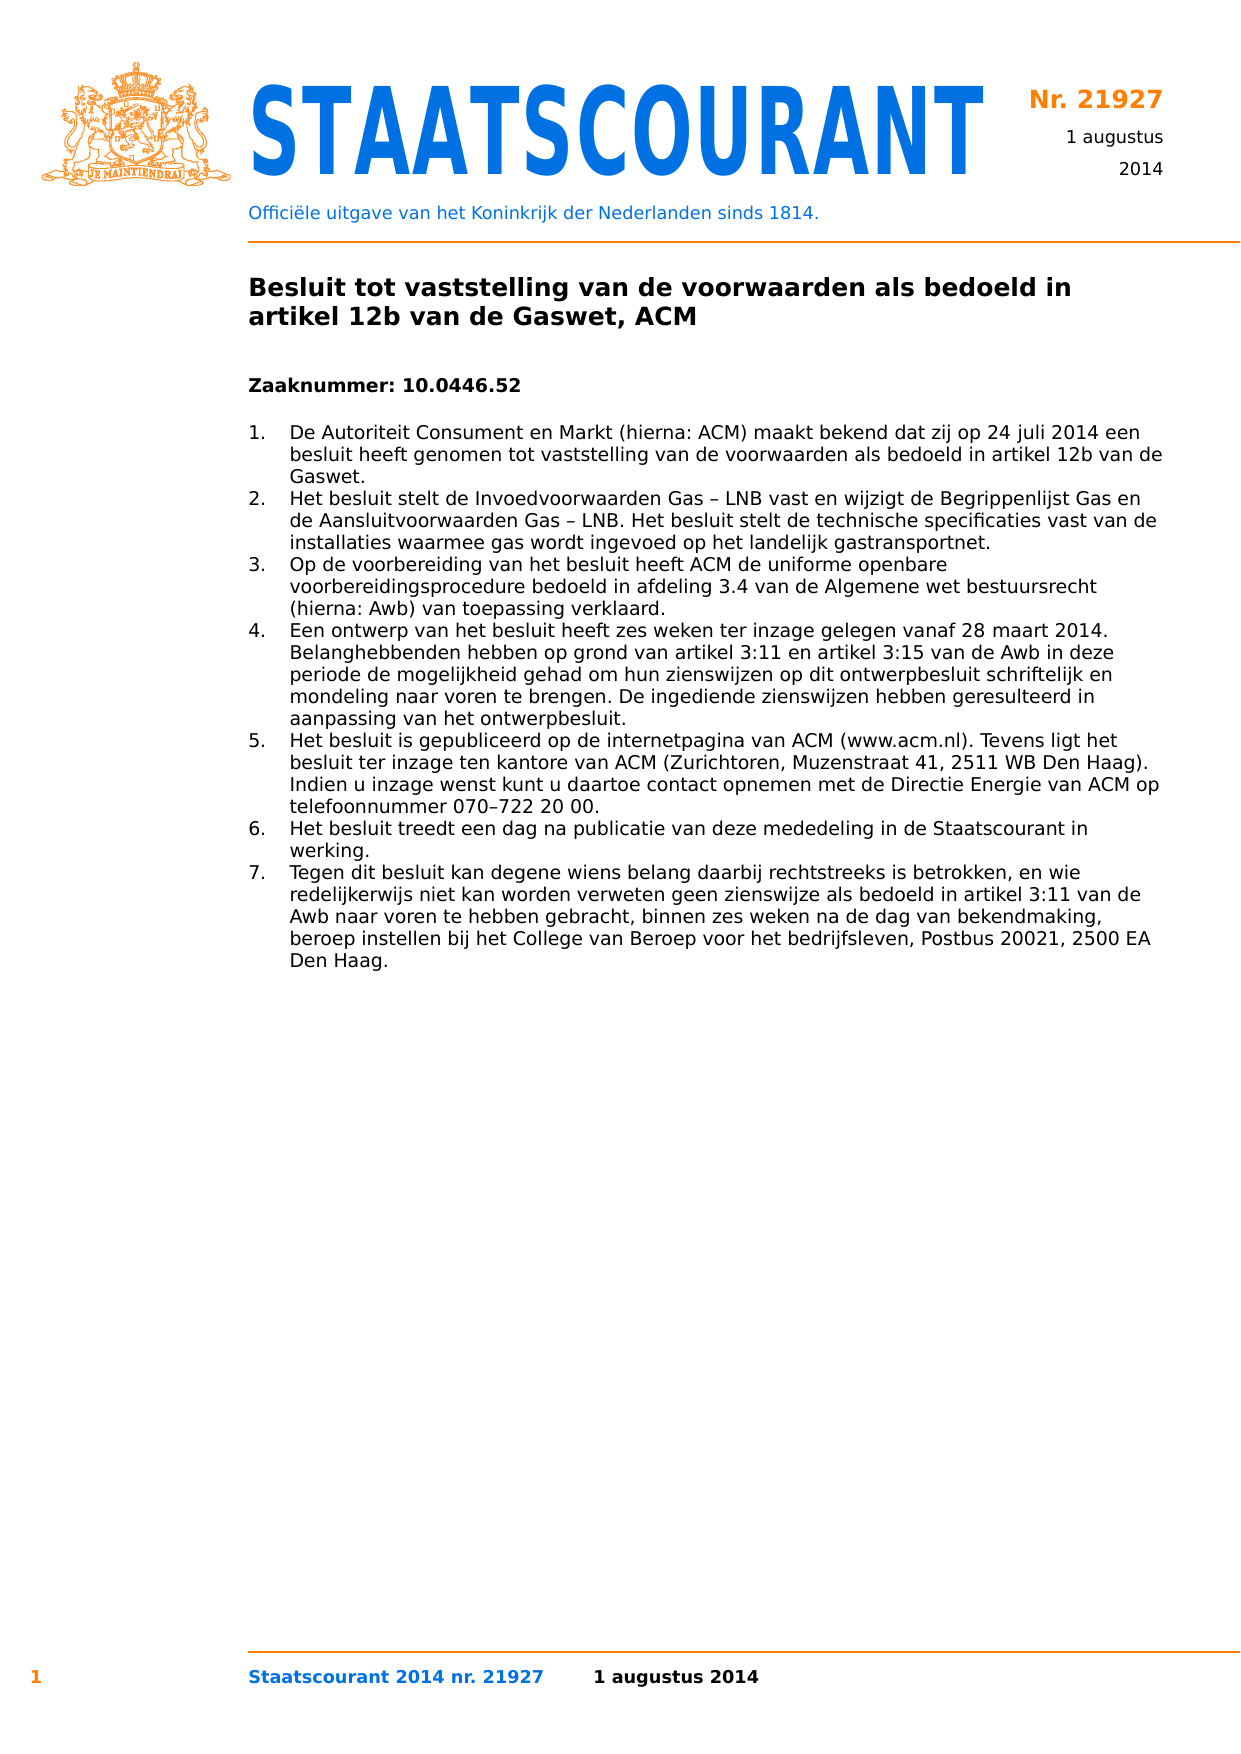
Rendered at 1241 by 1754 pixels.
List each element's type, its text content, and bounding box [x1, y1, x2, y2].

text 2. Het besluit stelt de Invoedvoorwaarden Gas – LNB vast en wijzigt de Begrippenlijst Gas en de Aansluitvoorwaarden Gas – LNB. Het besluit stelt de technische specificaties vast van de installaties waarmee gas wordt ingevoed op het landelijk gastransportnet. [248, 488, 1163, 554]
table_header STAATSCOURANT [248, 62, 998, 203]
table_cell Officiële uitgave van het Koninkrijk der Nederlanden sinds 1814. [248, 203, 1240, 241]
subtitle Besluit tot vaststelling van de voorwaarden als bedoeld in artikel 12b van de Gaswet, ACM [248, 273, 1163, 331]
text 3. Op de voorbereiding van het besluit heeft ACM de uniforme openbare voorbereidingsprocedure bedoeld in afdeling 3.4 van de Algemene wet bestuursrecht (hierna: Awb) van toepassing verklaard. [248, 554, 1163, 620]
table_cell 1 augustus [998, 121, 1240, 153]
text 7. Tegen dit besluit kan degene wiens belang daarbij rechtstreeks is betrokken, en wie redelijkerwijs niet kan worden verweten geen zienswijze als bedoeld in artikel 3:11 van de Awb naar voren te hebben gebracht, binnen zes weken na de dag van bekendmaking, beroep instellen bij het College van Beroep voor het bedrijfsleven, Postbus 20021, 2500 EA Den Haag. [248, 862, 1163, 972]
table_cell 2014 [998, 153, 1240, 203]
text 4. Een ontwerp van het besluit heeft zes weken ter inzage gelegen vanaf 28 maart 2014. Belanghebbenden hebben op grond van artikel 3:11 en artikel 3:15 van de Awb in deze periode de mogelijkheid gehad om hun zienswijzen op dit ontwerpbesluit schriftelijk en mondeling naar voren te brengen. De ingediende zienswijzen hebben geresulteerd in aanpassing van het ontwerpbesluit. [248, 620, 1163, 730]
text 6. Het besluit treedt een dag na publicatie van deze mededeling in de Staatscourant in werking. [248, 818, 1163, 862]
table_header Nr. 21927 [998, 62, 1240, 121]
text 5. Het besluit is gepubliceerd op de internetpagina van ACM (www.acm.nl). Tevens ligt het besluit ter inzage ten kantore van ACM (Zurichtoren, Muzenstraat 41, 2511 WB Den Haag). Indien u inzage wenst kunt u daartoe contact opnemen met de Directie Energie van ACM op telefoonnummer 070–722 20 00. [248, 730, 1163, 818]
table_header [25, 62, 248, 241]
subtitle Zaaknummer: 10.0446.52 [248, 375, 1163, 397]
text 1. De Autoriteit Consument en Markt (hierna: ACM) maakt bekend dat zij op 24 juli 2014 een besluit heeft genomen tot vaststelling van de voorwaarden als bedoeld in artikel 12b van de Gaswet. [248, 422, 1163, 488]
picture [41, 62, 231, 186]
